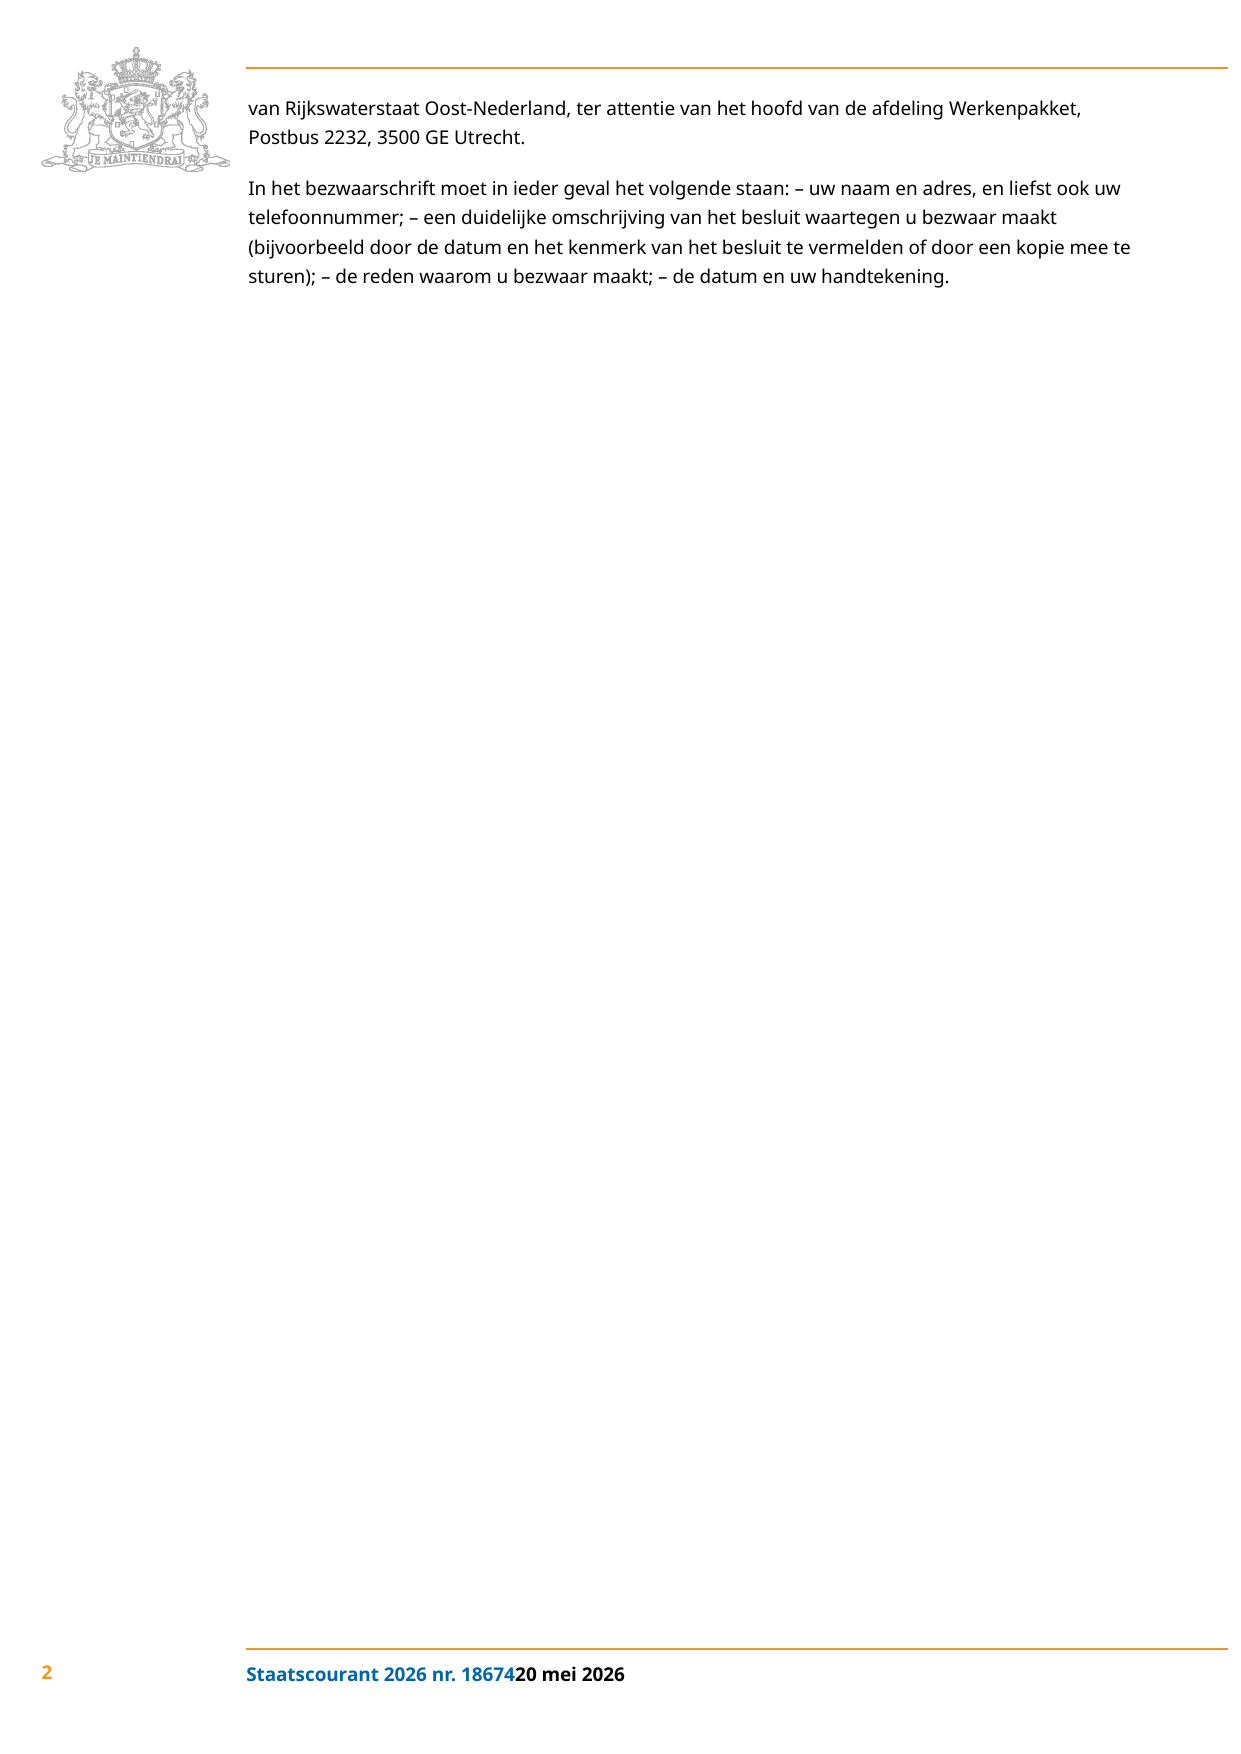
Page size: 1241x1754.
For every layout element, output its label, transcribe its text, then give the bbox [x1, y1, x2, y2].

picture [41, 47, 231, 172]
text In het bezwaarschrift moet in ieder geval het volgende staan: – uw naam en adres, en liefst ook uw telefoonnummer; – een duidelijke omschrijving van het besluit waartegen u bezwaar maakt (bijvoorbeeld door de datum en het kenmerk van het besluit te vermelden of door een kopie mee te sturen); – de reden waarom u bezwaar maakt; – de datum en uw handtekening. [248, 175, 1152, 289]
text van Rijkswaterstaat Oost-Nederland, ter attentie van het hoofd van de afdeling Werkenpakket, Postbus 2232, 3500 GE Utrecht. [248, 95, 1152, 150]
